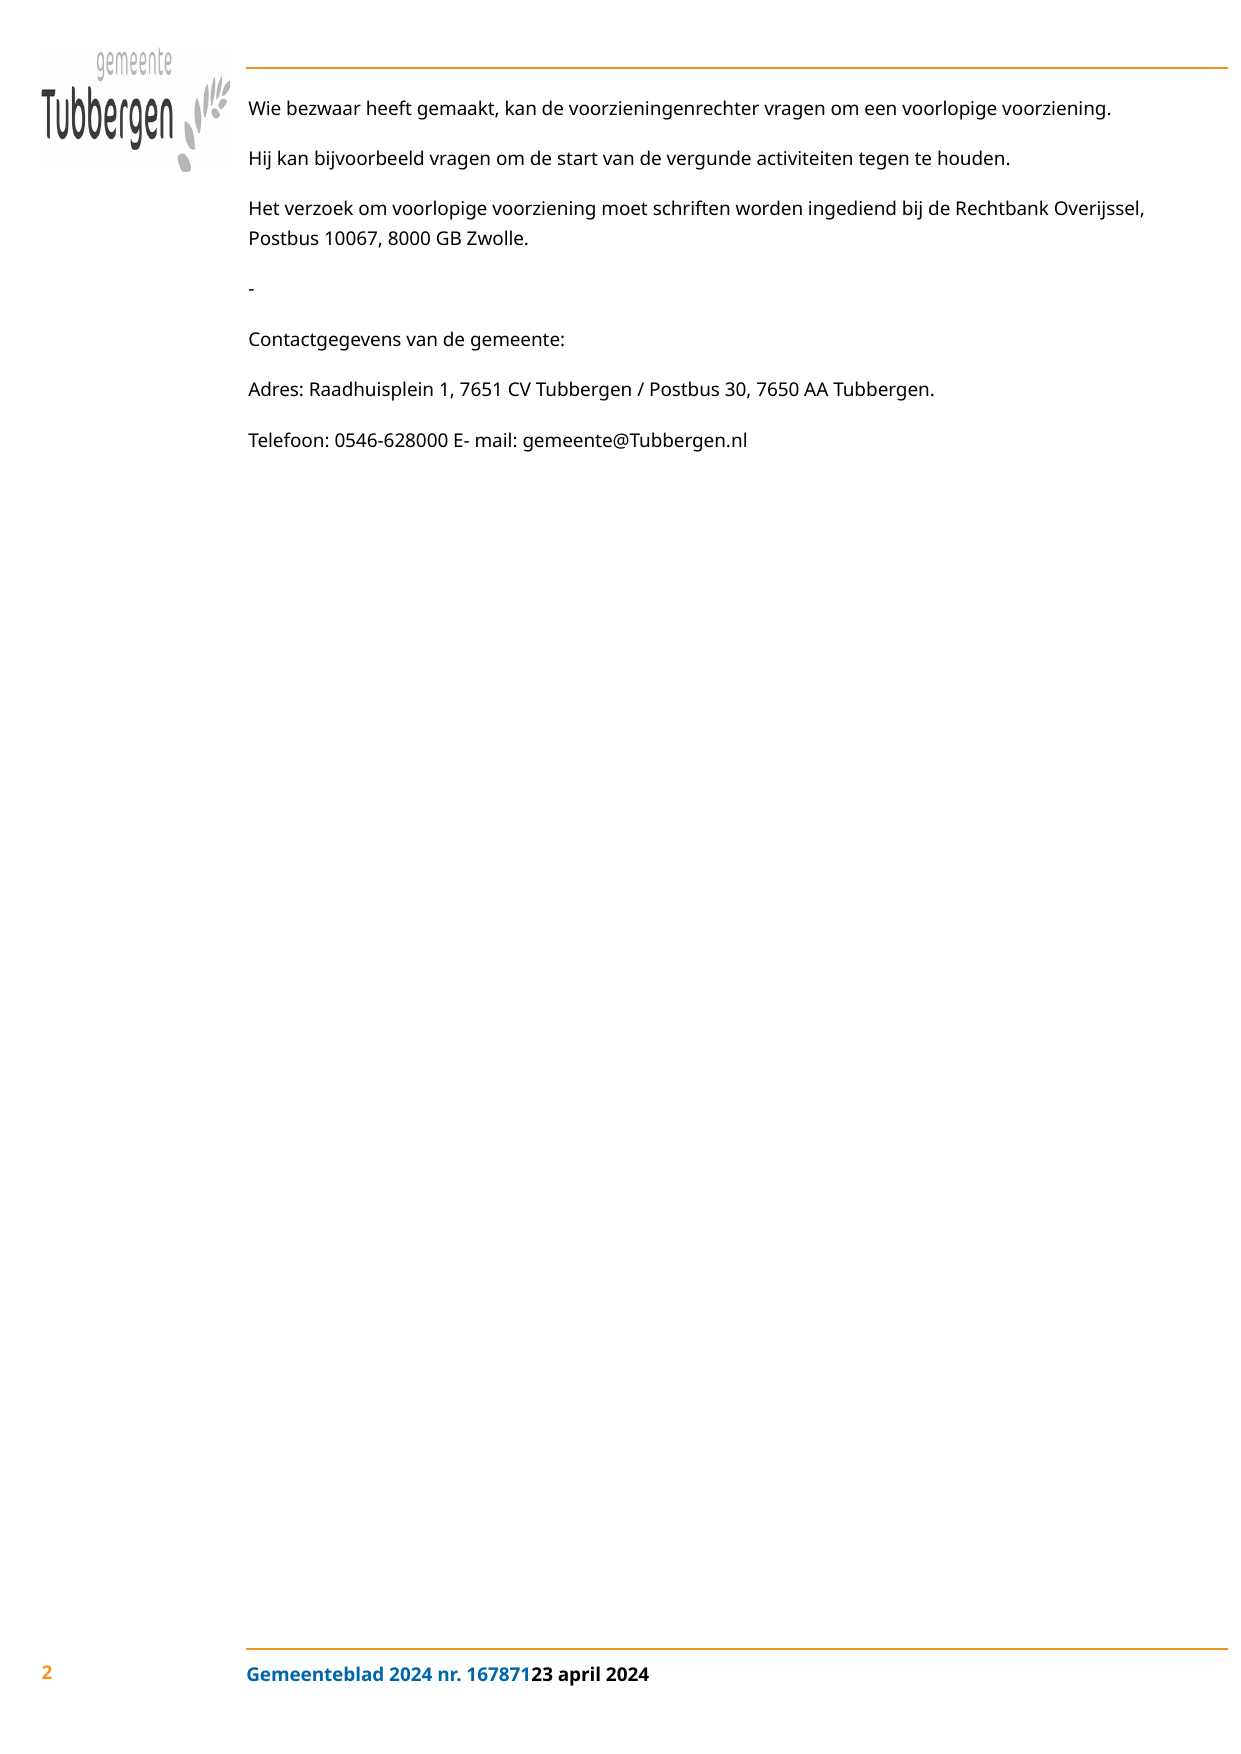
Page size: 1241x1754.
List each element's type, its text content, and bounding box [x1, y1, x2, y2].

text - [248, 276, 1152, 301]
text Wie bezwaar heeft gemaakt, kan de voorzieningenrechter vragen om een voorlopige voorziening. [248, 95, 1152, 121]
text Telefoon: 0546-628000 E- mail: gemeente@Tubbergen.nl [248, 427, 1152, 453]
text Het verzoek om voorlopige voorziening moet schriften worden ingediend bij de Rechtbank Overijssel, Postbus 10067, 8000 GB Zwolle. [248, 196, 1152, 251]
text Contactgegevens van de gemeente: [248, 326, 1152, 352]
picture [41, 47, 231, 172]
text Adres: Raadhuisplein 1, 7651 CV Tubbergen / Postbus 30, 7650 AA Tubbergen. [248, 376, 1152, 402]
text Hij kan bijvoorbeeld vragen om de start van de vergunde activiteiten tegen te houden. [248, 145, 1152, 171]
